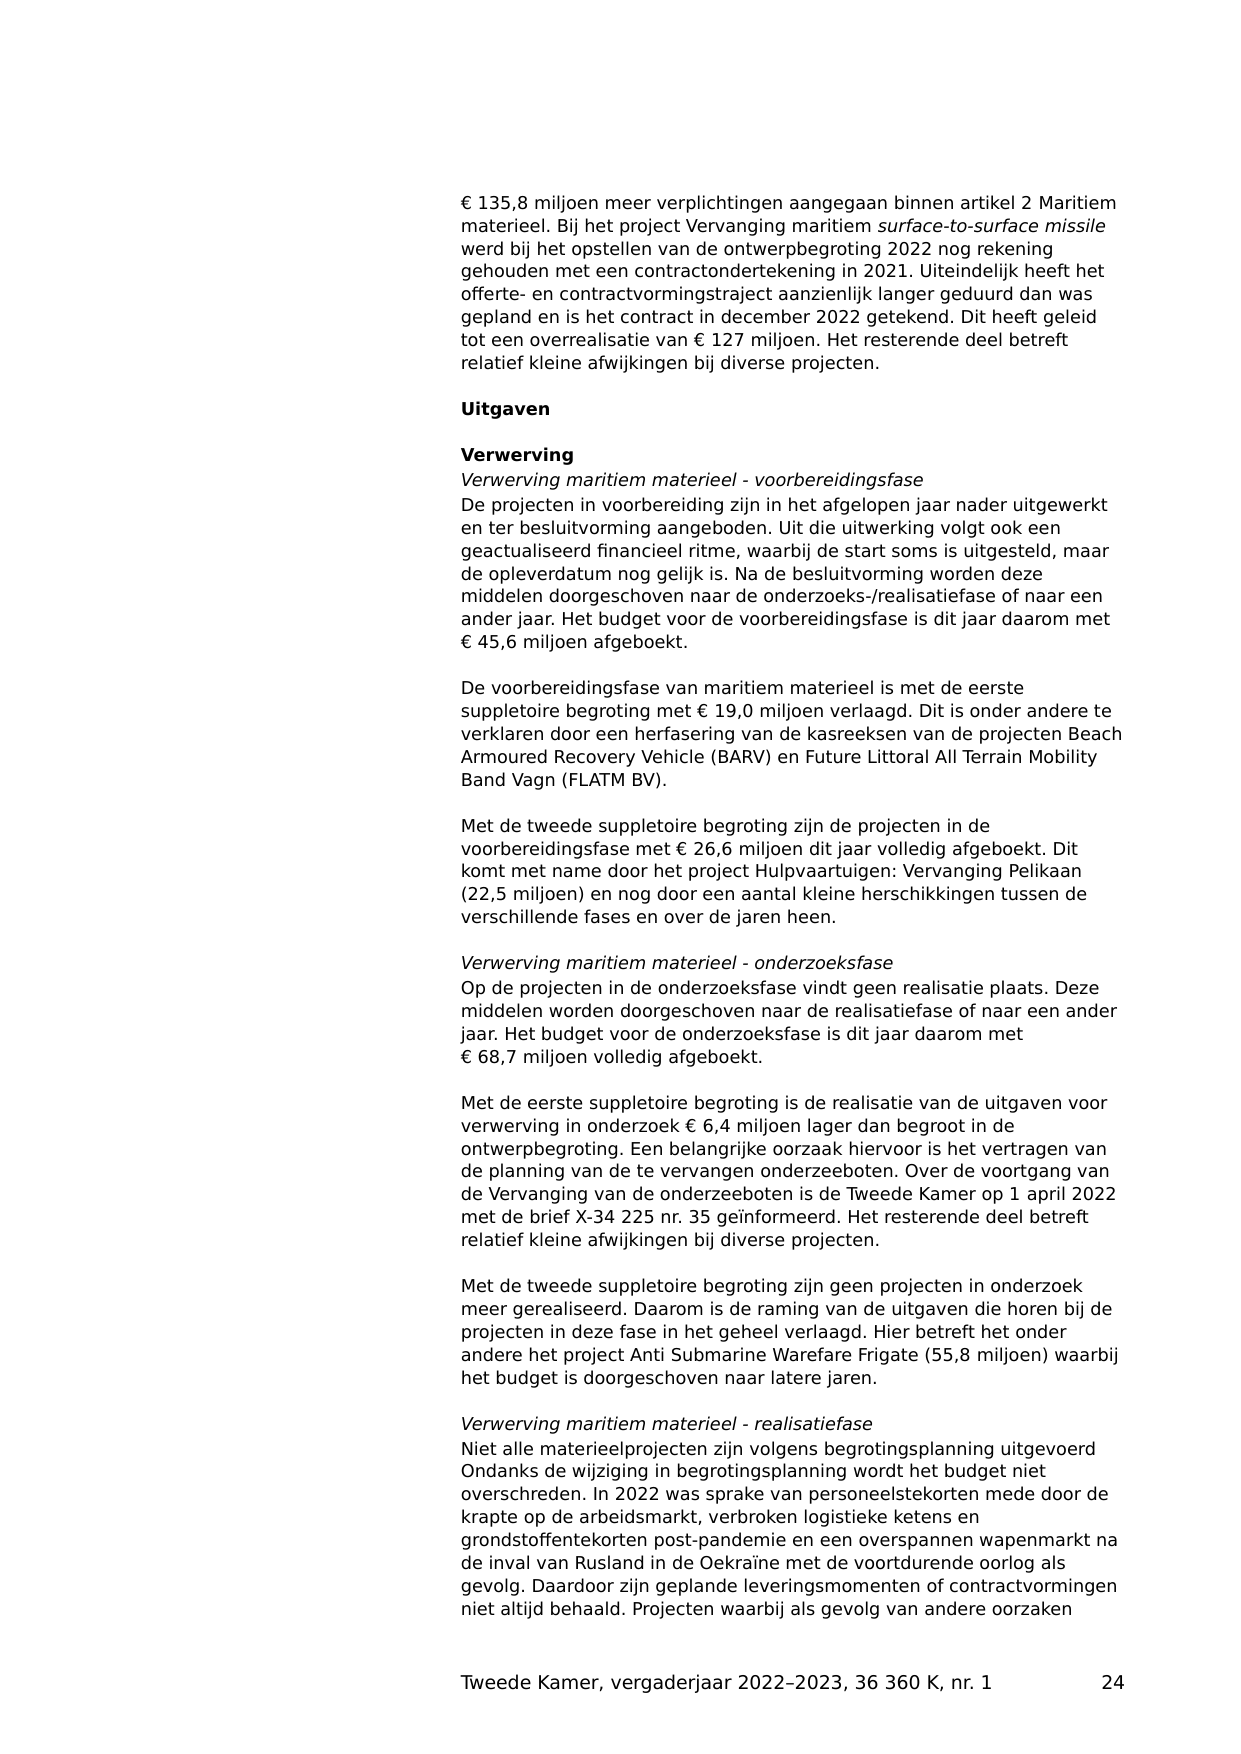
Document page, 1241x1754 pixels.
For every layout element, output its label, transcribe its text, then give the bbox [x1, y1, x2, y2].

text Verwerving maritiem materieel - voorbereidingsfase [461, 468, 1125, 491]
text De projecten in voorbereiding zijn in het afgelopen jaar nader uitgewerkt en ter besluitvorming aangeboden. Uit die uitwerking volgt ook een geactualiseerd financieel ritme, waarbij de start soms is uitgesteld, maar de opleverdatum nog gelijk is. Na de besluitvorming worden deze middelen doorgeschoven naar de onderzoeks-/realisatiefase of naar een ander jaar. Het budget voor de voorbereidingsfase is dit jaar daarom met € 45,6 miljoen afgeboekt. [461, 493, 1125, 653]
text Met de tweede suppletoire begroting zijn geen projecten in onderzoek meer gerealiseerd. Daarom is de raming van de uitgaven die horen bij de projecten in deze fase in het geheel verlaagd. Hier betreft het onder andere het project Anti Submarine Warefare Frigate (55,8 miljoen) waarbij het budget is doorgeschoven naar latere jaren. [461, 1274, 1125, 1389]
text Met de eerste suppletoire begroting is de realisatie van de uitgaven voor verwerving in onderzoek € 6,4 miljoen lager dan begroot in de ontwerpbegroting. Een belangrijke oorzaak hiervoor is het vertragen van de planning van de te vervangen onderzeeboten. Over de voortgang van de Vervanging van de onderzeeboten is de Tweede Kamer op 1 april 2022 met de brief X-34 225 nr. 35 geïnformeerd. Het resterende deel betreft relatief kleine afwijkingen bij diverse projecten. [461, 1091, 1125, 1251]
text Verwerving [461, 443, 1125, 466]
text Op de projecten in de onderzoeksfase vindt geen realisatie plaats. Deze middelen worden doorgeschoven naar de realisatiefase of naar een ander jaar. Het budget voor de onderzoeksfase is dit jaar daarom met € 68,7 miljoen volledig afgeboekt. [461, 976, 1125, 1068]
text Verwerving maritiem materieel - onderzoeksfase [461, 951, 1125, 974]
text Niet alle materieelprojecten zijn volgens begrotingsplanning uitgevoerd Ondanks de wijziging in begrotingsplanning wordt het budget niet overschreden. In 2022 was sprake van personeelstekorten mede door de krapte op de arbeidsmarkt, verbroken logistieke ketens en grondstoffentekorten post-pandemie en een overspannen wapenmarkt na de inval van Rusland in de Oekraïne met de voortdurende oorlog als gevolg. Daardoor zijn geplande leveringsmomenten of contractvormingen niet altijd behaald. Projecten waarbij als gevolg van andere oorzaken [461, 1437, 1125, 1620]
text Met de tweede suppletoire begroting zijn de projecten in de voorbereidingsfase met € 26,6 miljoen dit jaar volledig afgeboekt. Dit komt met name door het project Hulpvaartuigen: Vervanging Pelikaan (22,5 miljoen) en nog door een aantal kleine herschikkingen tussen de verschillende fases en over de jaren heen. [461, 814, 1125, 928]
text € 135,8 miljoen meer verplichtingen aangegaan binnen artikel 2 Maritiem materieel. Bij het project Vervanging maritiem surface-to-surface missile werd bij het opstellen van de ontwerpbegroting 2022 nog rekening gehouden met een contractondertekening in 2021. Uiteindelijk heeft het offerte- en contractvormingstraject aanzienlijk langer geduurd dan was gepland en is het contract in december 2022 getekend. Dit heeft geleid tot een overrealisatie van € 127 miljoen. Het resterende deel betreft relatief kleine afwijkingen bij diverse projecten. [461, 191, 1125, 374]
text Uitgaven [461, 397, 1125, 420]
text De voorbereidingsfase van maritiem materieel is met de eerste suppletoire begroting met € 19,0 miljoen verlaagd. Dit is onder andere te verklaren door een herfasering van de kasreeksen van de projecten Beach Armoured Recovery Vehicle (BARV) en Future Littoral All Terrain Mobility Band Vagn (FLATM BV). [461, 676, 1125, 791]
text Verwerving maritiem materieel - realisatiefase [461, 1412, 1125, 1434]
